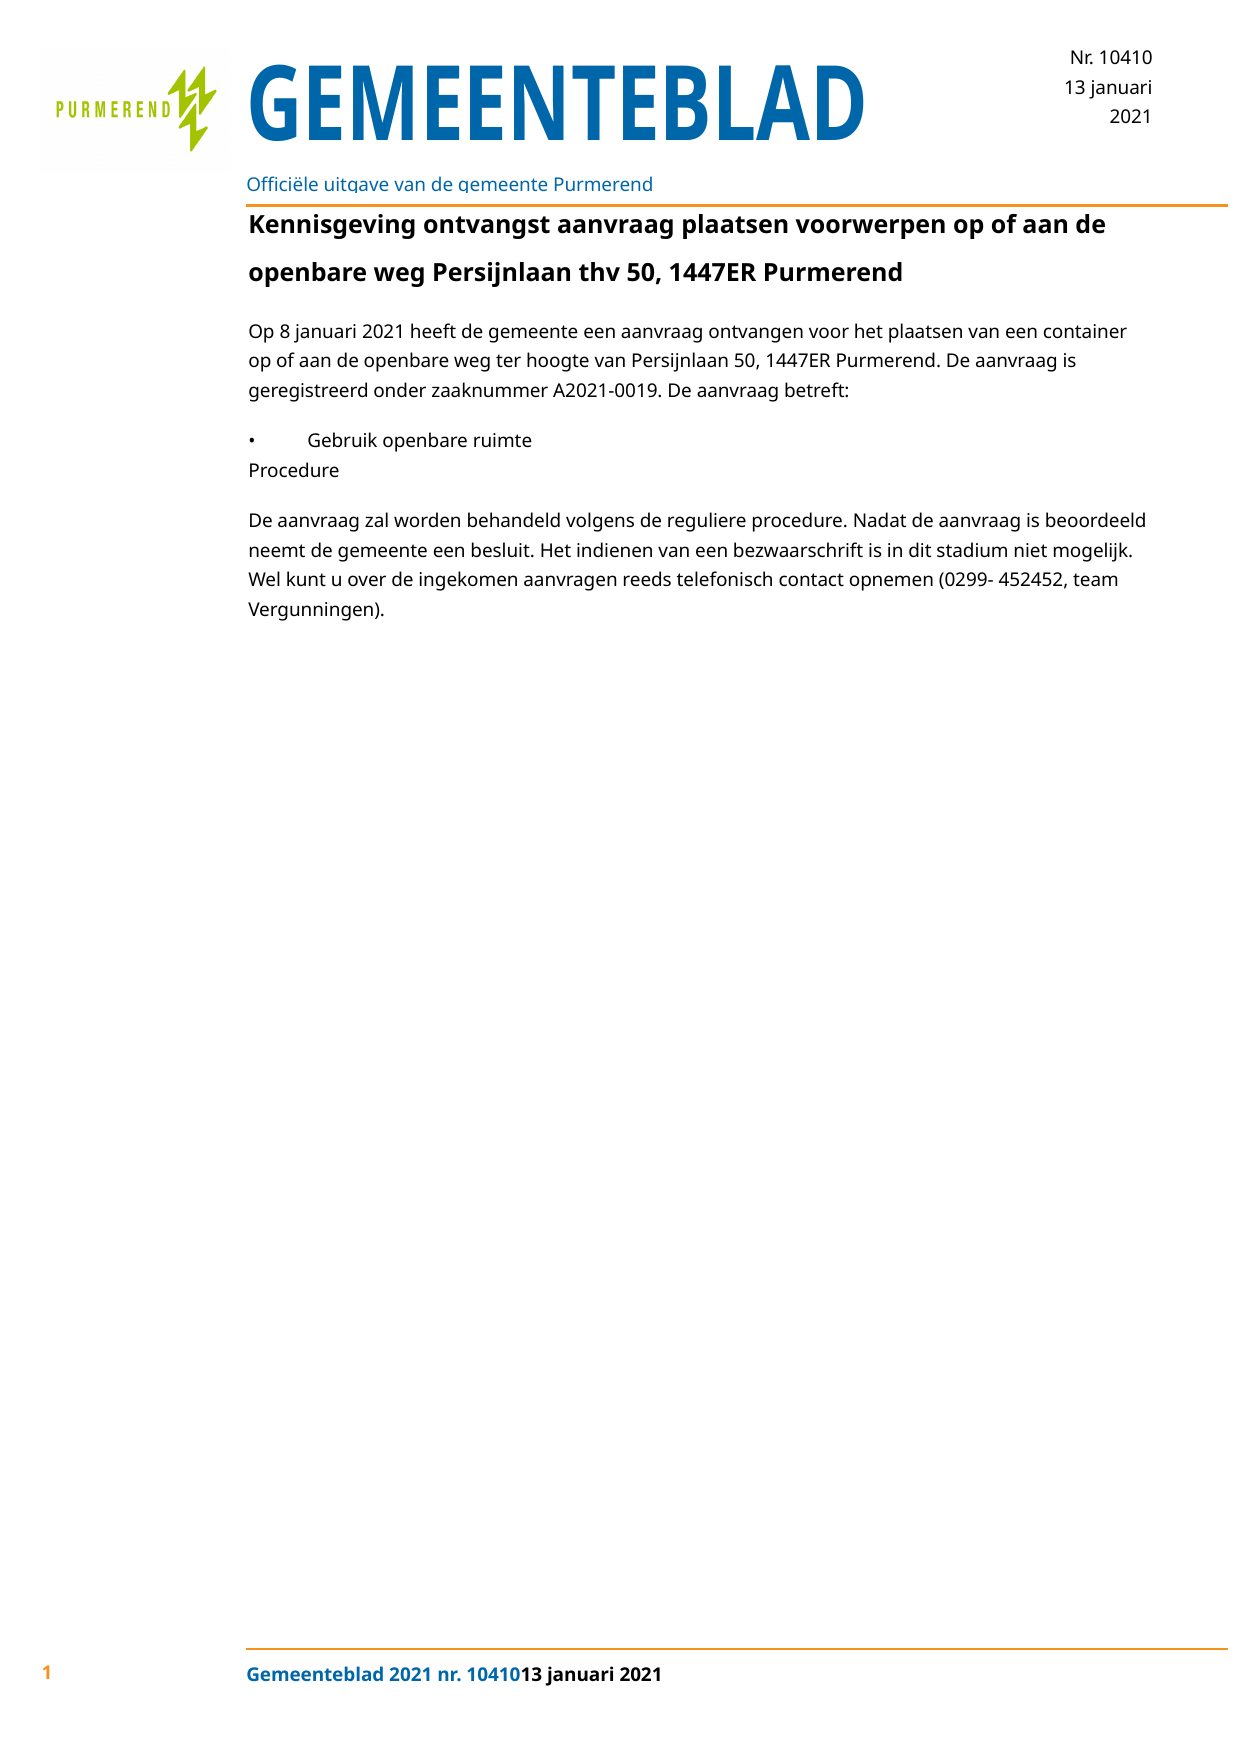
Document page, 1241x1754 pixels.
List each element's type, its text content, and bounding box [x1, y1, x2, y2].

text De aanvraag zal worden behandeld volgens de reguliere procedure. Nadat de aanvraag is beoordeeld neemt de gemeente een besluit. Het indienen van een bezwaarschrift is in dit stadium niet mogelijk. Wel kunt u over de ingekomen aanvragen reeds telefonisch contact opnemen (0299- 452452, team Vergunningen). [248, 507, 1152, 622]
text Kennisgeving ontvangst aanvraag plaatsen voorwerpen op of aan de openbare weg Persijnlaan thv 50, 1447ER Purmerend [248, 207, 1152, 288]
picture [41, 47, 231, 172]
text Procedure [248, 457, 1152, 483]
text Op 8 januari 2021 heeft de gemeente een aanvraag ontvangen voor het plaatsen van een container op of aan de openbare weg ter hoogte van Persijnlaan 50, 1447ER Purmerend. De aanvraag is geregistreerd onder zaaknummer A2021-0019. De aanvraag betreft: [248, 318, 1152, 403]
list Gebruik openbare ruimte [248, 427, 1152, 453]
